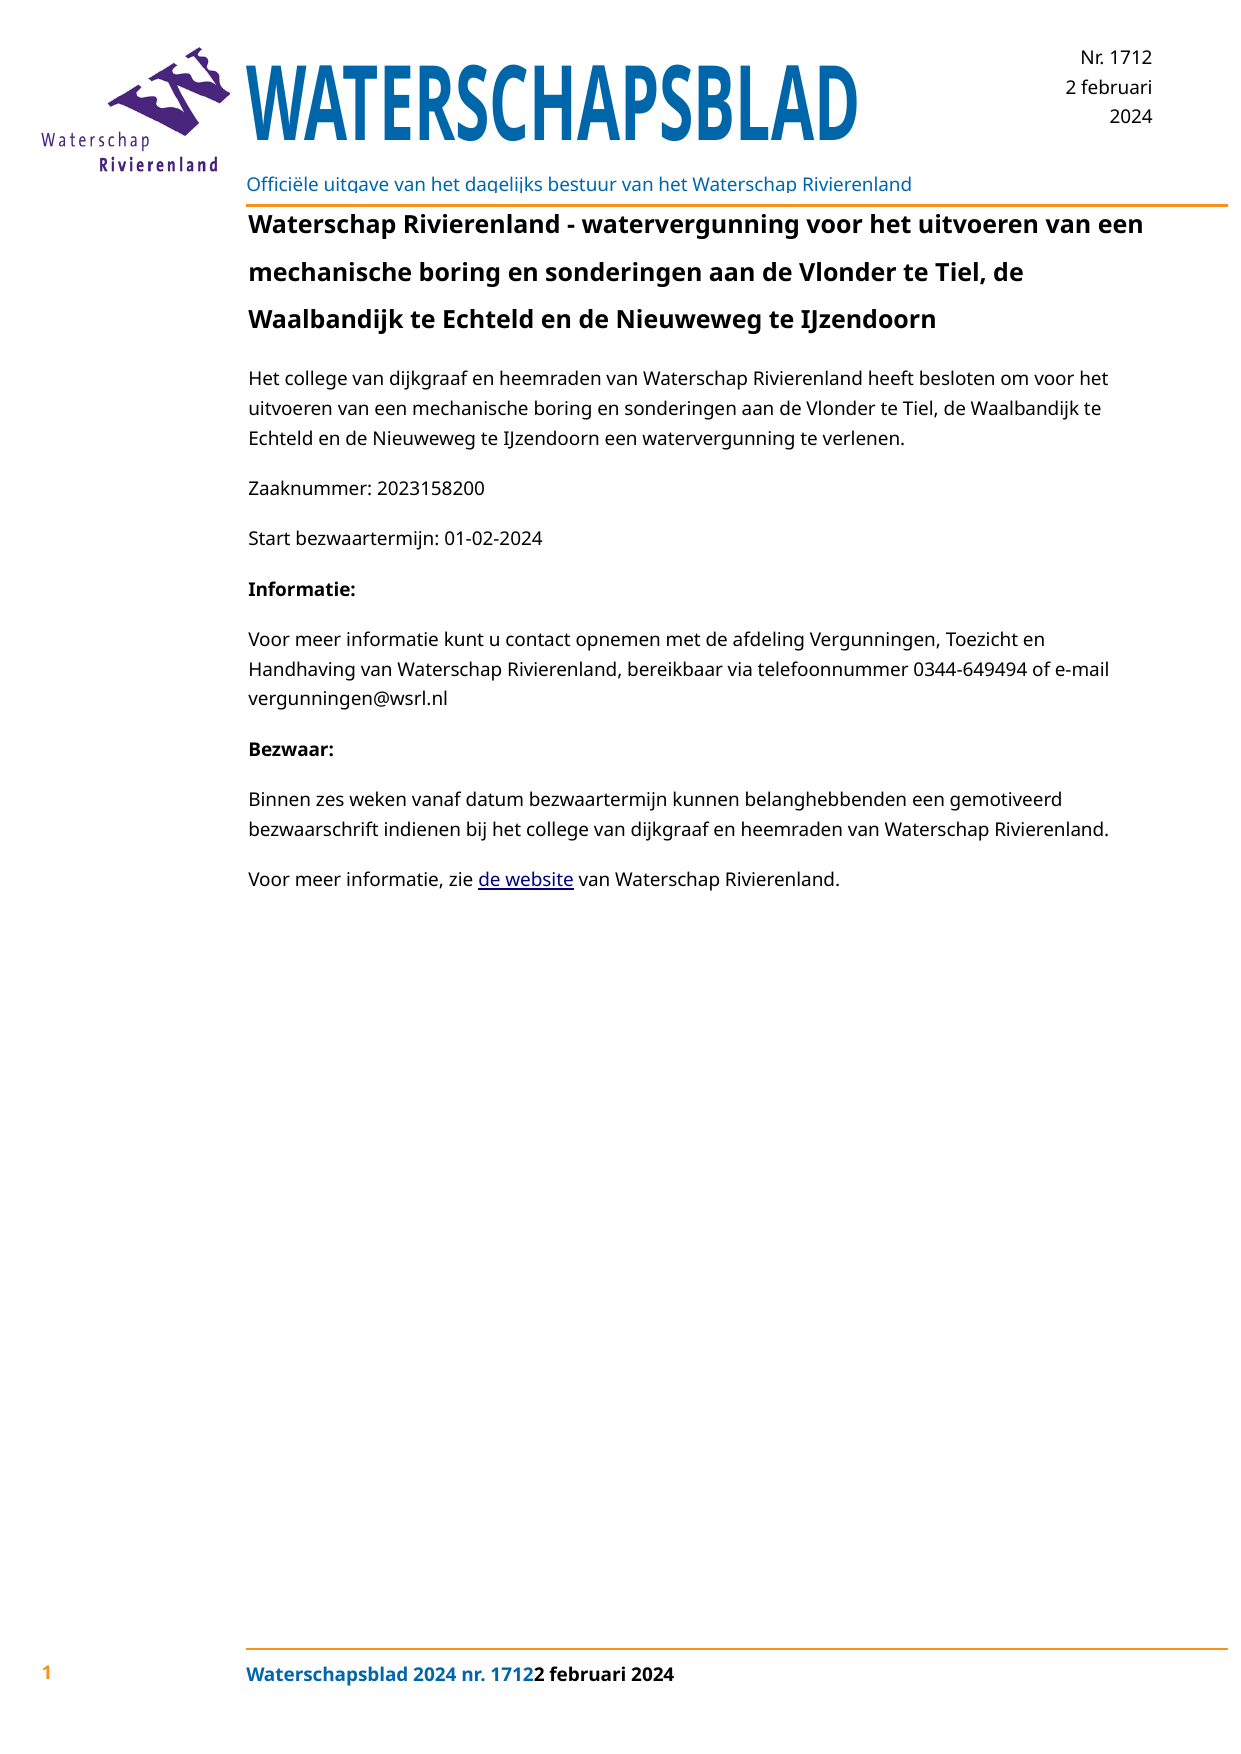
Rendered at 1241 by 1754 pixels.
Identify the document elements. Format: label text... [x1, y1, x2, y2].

text Zaaknummer: 2023158200 [248, 475, 1152, 501]
text Voor meer informatie, zie de website van Waterschap Rivierenland. [248, 866, 1152, 892]
text Voor meer informatie kunt u contact opnemen met de afdeling Vergunningen, Toezicht en Handhaving van Waterschap Rivierenland, bereikbaar via telefoonnummer 0344-649494 of e-mail vergunningen@wsrl.nl [248, 626, 1152, 711]
text Bezwaar: [248, 736, 1152, 762]
picture [41, 47, 231, 172]
text Het college van dijkgraaf en heemraden van Waterschap Rivierenland heeft besloten om voor het uitvoeren van een mechanische boring en sonderingen aan de Vlonder te Tiel, de Waalbandijk te Echteld en de Nieuweweg te IJzendoorn een watervergunning te verlenen. [248, 366, 1152, 450]
text Waterschap Rivierenland - watervergunning voor het uitvoeren van een mechanische boring en sonderingen aan de Vlonder te Tiel, de Waalbandijk te Echteld en de Nieuweweg te IJzendoorn [248, 207, 1152, 336]
text Informatie: [248, 576, 1152, 602]
text Start bezwaartermijn: 01-02-2024 [248, 526, 1152, 551]
text Binnen zes weken vanaf datum bezwaartermijn kunnen belanghebbenden een gemotiveerd bezwaarschrift indienen bij het college van dijkgraaf en heemraden van Waterschap Rivierenland. [248, 786, 1152, 842]
